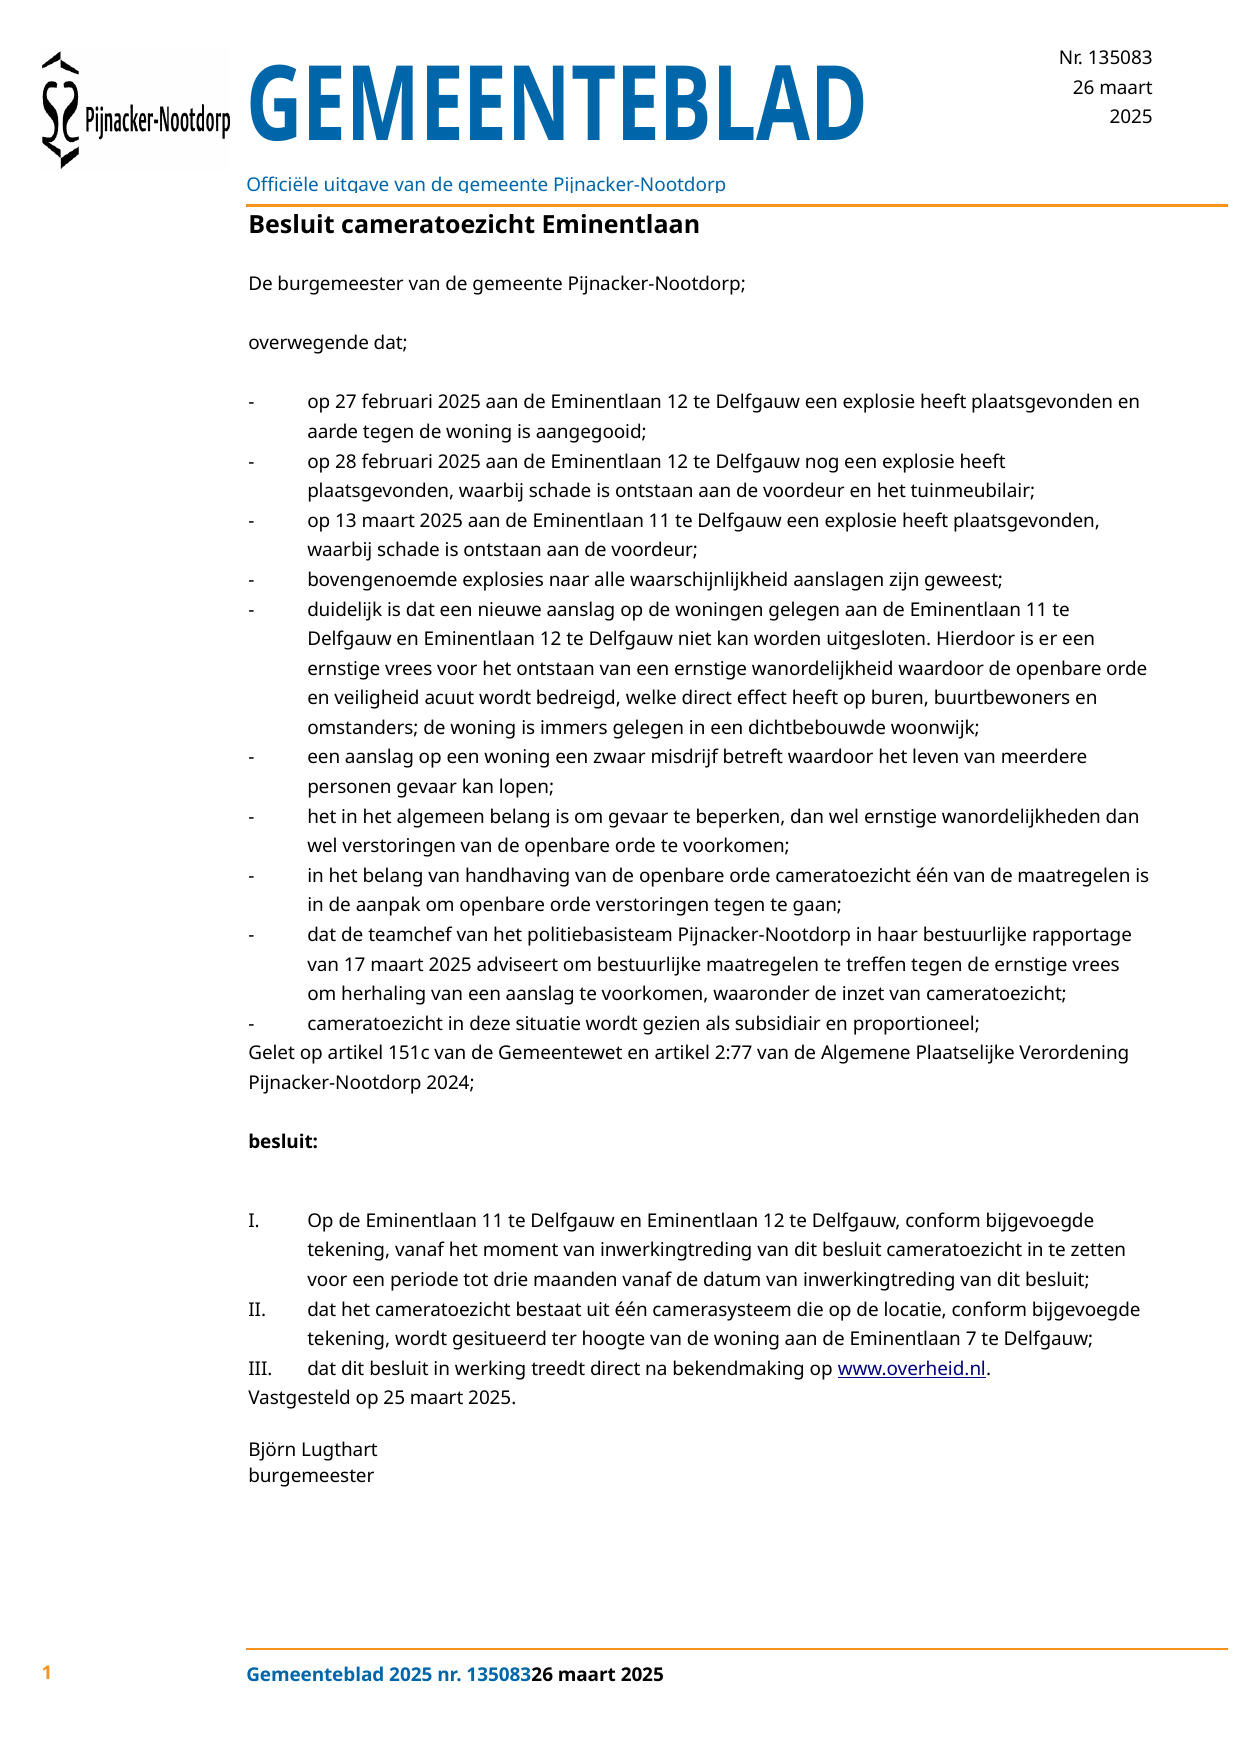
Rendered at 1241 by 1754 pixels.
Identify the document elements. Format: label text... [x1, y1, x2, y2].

list dat het cameratoezicht bestaat uit één camerasysteem die op de locatie, conform bijgevoegde tekening, wordt gesitueerd ter hoogte van de woning aan de Eminentlaan 7 te Delfgauw; [248, 1296, 1152, 1351]
list een aanslag op een woning een zwaar misdrijf betreft waardoor het leven van meerdere personen gevaar kan lopen; [248, 744, 1152, 799]
list op 13 maart 2025 aan de Eminentlaan 11 te Delfgauw een explosie heeft plaatsgevonden, waarbij schade is ontstaan aan de voordeur; [248, 507, 1152, 562]
text overwegende dat; [248, 329, 1152, 355]
list Op de Eminentlaan 11 te Delfgauw en Eminentlaan 12 te Delfgauw, conform bijgevoegde tekening, vanaf het moment van inwerkingtreding van dit besluit cameratoezicht in te zetten voor een periode tot drie maanden vanaf de datum van inwerkingtreding van dit besluit; [248, 1207, 1152, 1292]
text Vastgesteld op 25 maart 2025. [248, 1384, 1152, 1410]
text Björn Lugthart [248, 1436, 1152, 1462]
list in het belang van handhaving van de openbare orde cameratoezicht één van de maatregelen is in de aanpak om openbare orde verstoringen tegen te gaan; [248, 862, 1152, 917]
text burgemeester [248, 1462, 1152, 1487]
list op 27 februari 2025 aan de Eminentlaan 12 te Delfgauw een explosie heeft plaatsgevonden en aarde tegen de woning is aangegooid; [248, 389, 1152, 444]
text Besluit cameratoezicht Eminentlaan [248, 207, 1152, 241]
list dat dit besluit in werking treedt direct na bekendmaking op www.overheid.nl. [248, 1355, 1152, 1381]
picture [41, 47, 231, 172]
list bovengenoemde explosies naar alle waarschijnlijkheid aanslagen zijn geweest; [248, 566, 1152, 592]
list cameratoezicht in deze situatie wordt gezien als subsidiair en proportioneel; [248, 1010, 1152, 1036]
text besluit: [248, 1128, 1152, 1154]
list op 28 februari 2025 aan de Eminentlaan 12 te Delfgauw nog een explosie heeft plaatsgevonden, waarbij schade is ontstaan aan de voordeur en het tuinmeubilair; [248, 448, 1152, 503]
list het in het algemeen belang is om gevaar te beperken, dan wel ernstige wanordelijkheden dan wel verstoringen van de openbare orde te voorkomen; [248, 803, 1152, 858]
text De burgemeester van de gemeente Pijnacker-Nootdorp; [248, 270, 1152, 296]
text Gelet op artikel 151c van de Gemeentewet en artikel 2:77 van de Algemene Plaatselijke Verordening Pijnacker-Nootdorp 2024; [248, 1039, 1152, 1095]
list duidelijk is dat een nieuwe aanslag op de woningen gelegen aan de Eminentlaan 11 te Delfgauw en Eminentlaan 12 te Delfgauw niet kan worden uitgesloten. Hierdoor is er een ernstige vrees voor het ontstaan van een ernstige wanordelijkheid waardoor de openbare orde en veiligheid acuut wordt bedreigd, welke direct effect heeft op buren, buurtbewoners en omstanders; de woning is immers gelegen in een dichtbebouwde woonwijk; [248, 596, 1152, 740]
list dat de teamchef van het politiebasisteam Pijnacker-Nootdorp in haar bestuurlijke rapportage van 17 maart 2025 adviseert om bestuurlijke maatregelen te treffen tegen de ernstige vrees om herhaling van een aanslag te voorkomen, waaronder de inzet van cameratoezicht; [248, 921, 1152, 1006]
